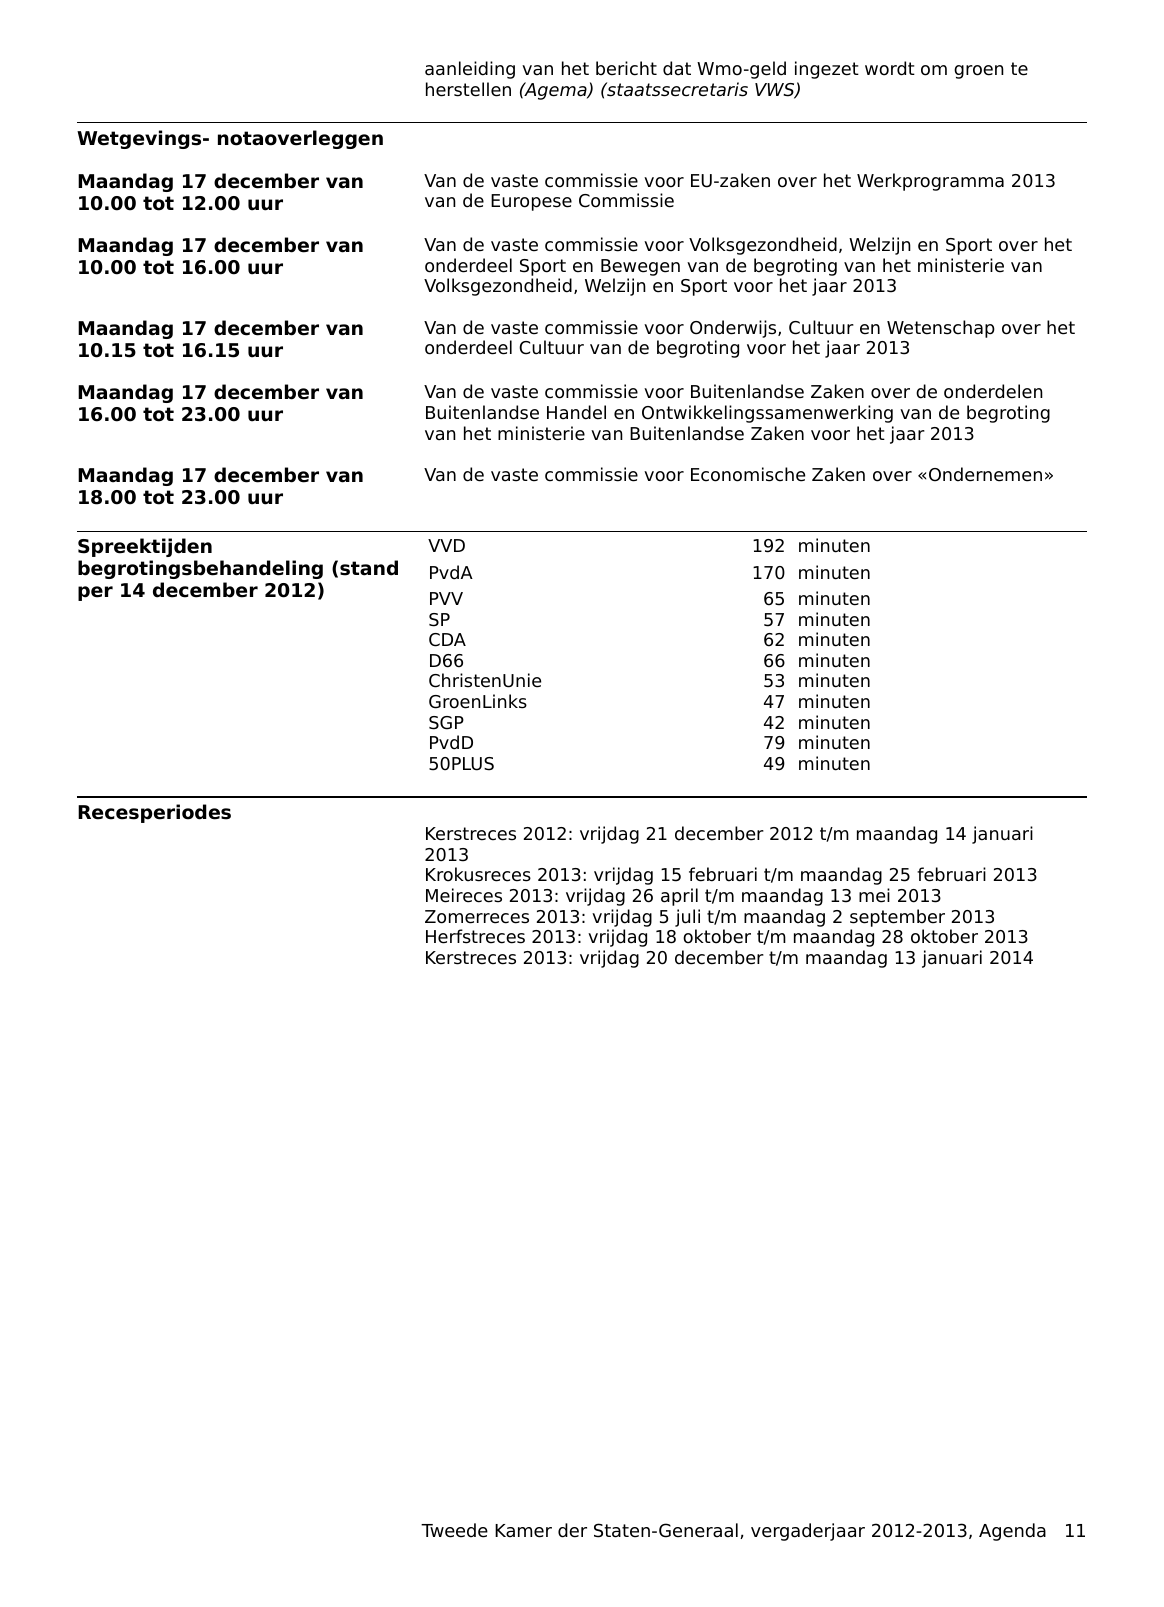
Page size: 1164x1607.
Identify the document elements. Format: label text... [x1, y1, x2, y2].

table_cell [77, 824, 401, 865]
table_cell [77, 692, 404, 713]
table_cell [77, 215, 401, 235]
table_cell [77, 886, 401, 907]
table_cell [405, 610, 422, 630]
table_cell [401, 465, 418, 509]
table_cell [401, 948, 418, 968]
table_cell PvdA [422, 557, 706, 583]
table_cell minuten [791, 692, 1087, 713]
table_cell [405, 754, 422, 774]
table_header Spreektijden begrotingsbehandeling (stand per 14 december 2012) [77, 532, 404, 609]
table_cell [401, 886, 418, 907]
table_cell [77, 610, 404, 630]
table_cell [418, 297, 1087, 318]
table_cell Van de vaste commissie voor EU-zaken over het Werkprogramma 2013 van de Europese Commissie [418, 171, 1087, 214]
table_cell [401, 865, 418, 886]
table_cell [77, 297, 401, 318]
table_cell [77, 59, 401, 100]
table_header minuten [791, 532, 1087, 557]
table_cell [77, 713, 404, 733]
table_cell [77, 754, 404, 774]
table_cell [401, 150, 418, 171]
table_cell [401, 362, 418, 382]
table_cell [401, 927, 418, 948]
table_cell [405, 692, 422, 713]
table_cell minuten [791, 754, 1087, 774]
table_cell [401, 318, 418, 362]
table_cell [401, 215, 418, 235]
table_cell minuten [791, 733, 1087, 754]
table_header Wetgevings- notaoverleggen [77, 123, 401, 150]
table_cell [405, 733, 422, 754]
table_cell [401, 907, 418, 927]
table_header [401, 798, 418, 824]
table_cell [401, 171, 418, 214]
table_cell Maandag 17 december van 18.00 tot 23.00 uur [77, 465, 401, 509]
table_cell [418, 215, 1087, 235]
table_cell minuten [791, 651, 1087, 671]
table_header Recesperiodes [77, 798, 401, 824]
table_header [418, 123, 1087, 150]
table_cell [77, 907, 401, 927]
table_cell Van de vaste commissie voor Economische Zaken over «Ondernemen» [418, 465, 1087, 509]
table_cell SGP [422, 713, 706, 733]
table_cell [418, 150, 1087, 171]
table_cell Maandag 17 december van 10.00 tot 12.00 uur [77, 171, 401, 214]
table_cell PvdD [422, 733, 706, 754]
table_cell minuten [791, 610, 1087, 630]
table_cell [418, 444, 1087, 465]
table_cell PVV [422, 583, 706, 609]
table_cell 49 [706, 754, 791, 774]
table_cell Zomerreces 2013: vrijdag 5 juli t/m maandag 2 september 2013 [418, 907, 1087, 927]
table_cell Kerstreces 2013: vrijdag 20 december t/m maandag 13 januari 2014 [418, 948, 1087, 968]
table_cell Maandag 17 december van 10.15 tot 16.15 uur [77, 318, 401, 362]
table_cell [77, 362, 401, 382]
table_cell [405, 651, 422, 671]
table_cell [77, 733, 404, 754]
table_cell minuten [791, 583, 1087, 609]
table_cell [77, 927, 401, 948]
table_cell Kerstreces 2012: vrijdag 21 december 2012 t/m maandag 14 januari 2013 [418, 824, 1087, 865]
table_cell 50PLUS [422, 754, 706, 774]
table_cell 66 [706, 651, 791, 671]
table_cell D66 [422, 651, 706, 671]
table_cell 65 [706, 583, 791, 609]
table_cell [405, 630, 422, 651]
table_cell [418, 362, 1087, 382]
table_cell [405, 583, 422, 609]
table_cell minuten [791, 713, 1087, 733]
table_header [418, 798, 1087, 824]
table_header VVD [422, 532, 706, 557]
table_cell Maandag 17 december van 10.00 tot 16.00 uur [77, 235, 401, 297]
table_cell 57 [706, 610, 791, 630]
table_cell 170 [706, 557, 791, 583]
table_cell CDA [422, 630, 706, 651]
table_cell Meireces 2013: vrijdag 26 april t/m maandag 13 mei 2013 [418, 886, 1087, 907]
table_cell [401, 235, 418, 297]
table_cell [77, 630, 404, 651]
table_cell ChristenUnie [422, 671, 706, 692]
table_cell [405, 671, 422, 692]
table_cell minuten [791, 630, 1087, 651]
table_cell Krokusreces 2013: vrijdag 15 februari t/m maandag 25 februari 2013 [418, 865, 1087, 886]
table_cell [77, 150, 401, 171]
table_cell [77, 671, 404, 692]
table_cell [77, 444, 401, 465]
table_cell Maandag 17 december van 16.00 tot 23.00 uur [77, 382, 401, 444]
table_cell 47 [706, 692, 791, 713]
table_cell [401, 297, 418, 318]
table_cell [77, 865, 401, 886]
table_header [405, 532, 422, 557]
table_cell [405, 713, 422, 733]
table_cell Van de vaste commissie voor Volksgezondheid, Welzijn en Sport over het onderdeel Sport en Bewegen van de begroting van het ministerie van Volksgezondheid, Welzijn en Sport voor het jaar 2013 [418, 235, 1087, 297]
table_cell 53 [706, 671, 791, 692]
table_cell Van de vaste commissie voor Buitenlandse Zaken over de onderdelen Buitenlandse Handel en Ontwikkelingssamenwerking van de begroting van het ministerie van Buitenlandse Zaken voor het jaar 2013 [418, 382, 1087, 444]
table_cell [77, 948, 401, 968]
table_cell 42 [706, 713, 791, 733]
table_cell 79 [706, 733, 791, 754]
table_cell minuten [791, 557, 1087, 583]
table_cell Van de vaste commissie voor Onderwijs, Cultuur en Wetenschap over het onderdeel Cultuur van de begroting voor het jaar 2013 [418, 318, 1087, 362]
table_cell Herfstreces 2013: vrijdag 18 oktober t/m maandag 28 oktober 2013 [418, 927, 1087, 948]
table_cell [401, 382, 418, 444]
table_header 192 [706, 532, 791, 557]
table_cell minuten [791, 671, 1087, 692]
table_cell [401, 59, 418, 100]
table_header [401, 123, 418, 150]
table_cell [405, 557, 422, 583]
table_cell SP [422, 610, 706, 630]
table_cell [401, 824, 418, 865]
table_cell 62 [706, 630, 791, 651]
table_cell aanleiding van het bericht dat Wmo-geld ingezet wordt om groen te herstellen (Agema) (staatssecretaris VWS) [418, 59, 1087, 100]
table_cell GroenLinks [422, 692, 706, 713]
table_cell [77, 651, 404, 671]
table_cell [401, 444, 418, 465]
